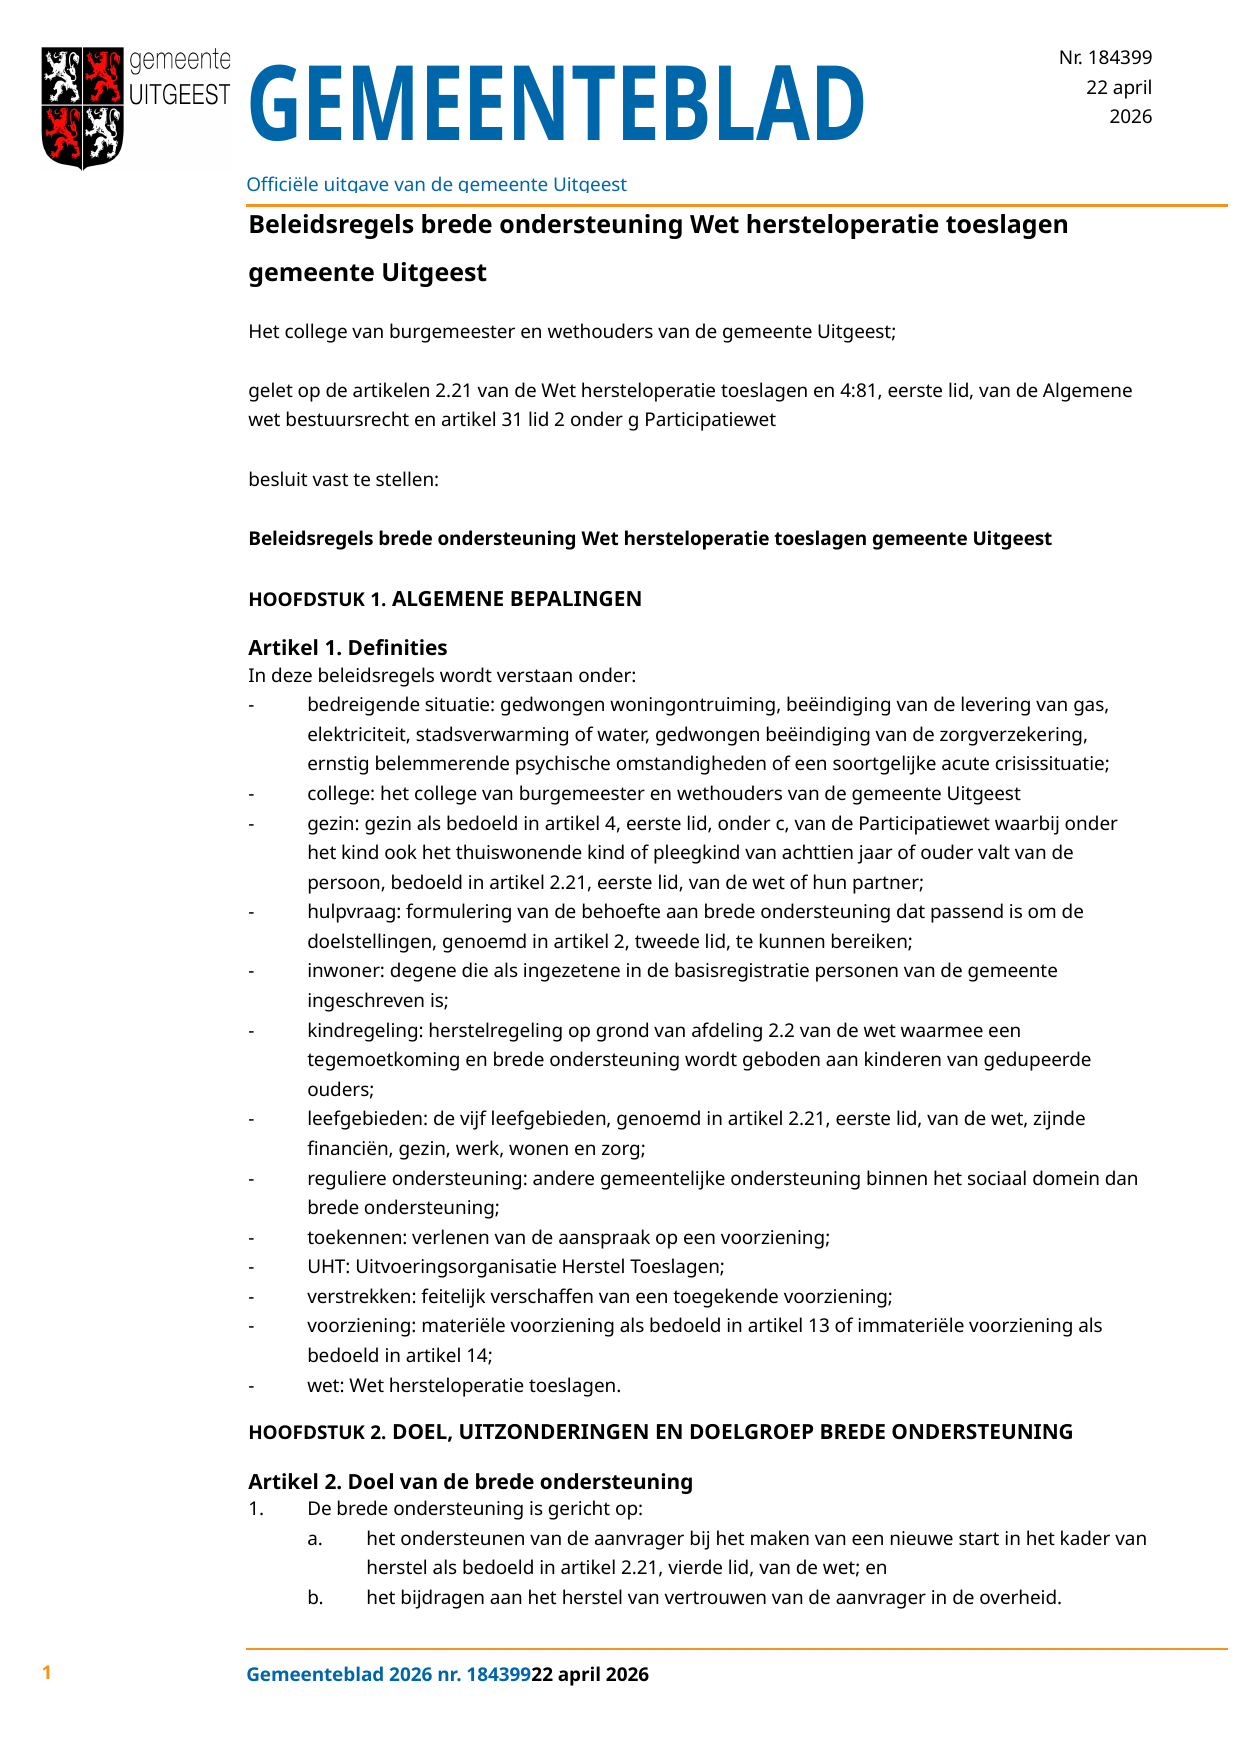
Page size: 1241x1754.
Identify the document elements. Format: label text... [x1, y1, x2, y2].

list De brede ondersteuning is gericht op: [248, 1495, 1152, 1521]
text Beleidsregels brede ondersteuning Wet hersteloperatie toeslagen gemeente Uitgeest [248, 525, 1152, 551]
list leefgebieden: de vijf leefgebieden, genoemd in artikel 2.21, eerste lid, van de wet, zijnde financiën, gezin, werk, wonen en zorg; [248, 1106, 1152, 1161]
text HOOFDSTUK 1. ALGEMENE BEPALINGEN [248, 584, 1152, 613]
text Beleidsregels brede ondersteuning Wet hersteloperatie toeslagen gemeente Uitgeest [248, 207, 1152, 288]
list wet: Wet hersteloperatie toeslagen. [248, 1372, 1152, 1398]
list UHT: Uitvoeringsorganisatie Herstel Toeslagen; [248, 1253, 1152, 1279]
list gezin: gezin als bedoeld in artikel 4, eerste lid, onder c, van de Participatiewet waarbij onder het kind ook het thuiswonende kind of pleegkind van achttien jaar of ouder valt van de persoon, bedoeld in artikel 2.21, eerste lid, van de wet of hun partner; [248, 810, 1152, 895]
picture [41, 47, 231, 172]
text Artikel 2. Doel van de brede ondersteuning [248, 1467, 1152, 1495]
text Het college van burgemeester en wethouders van de gemeente Uitgeest; [248, 318, 1152, 344]
list college: het college van burgemeester en wethouders van de gemeente Uitgeest [248, 780, 1152, 806]
text In deze beleidsregels wordt verstaan onder: [248, 662, 1152, 688]
list verstrekken: feitelijk verschaffen van een toegekende voorziening; [248, 1283, 1152, 1309]
list toekennen: verlenen van de aanspraak op een voorziening; [248, 1224, 1152, 1250]
list hulpvraag: formulering van de behoefte aan brede ondersteuning dat passend is om de doelstellingen, genoemd in artikel 2, tweede lid, te kunnen bereiken; [248, 898, 1152, 954]
text Artikel 1. Definities [248, 633, 1152, 662]
list het bijdragen aan het herstel van vertrouwen van de aanvrager in de overheid. [307, 1584, 1152, 1610]
list het ondersteunen van de aanvrager bij het maken van een nieuwe start in het kader van herstel als bedoeld in artikel 2.21, vierde lid, van de wet; en [307, 1525, 1152, 1580]
text gelet op de artikelen 2.21 van de Wet hersteloperatie toeslagen en 4:81, eerste lid, van de Algemene wet bestuursrecht en artikel 31 lid 2 onder g Participatiewet [248, 377, 1152, 432]
list inwoner: degene die als ingezetene in de basisregistratie personen van de gemeente ingeschreven is; [248, 958, 1152, 1013]
text besluit vast te stellen: [248, 466, 1152, 492]
list reguliere ondersteuning: andere gemeentelijke ondersteuning binnen het sociaal domein dan brede ondersteuning; [248, 1165, 1152, 1220]
list kindregeling: herstelregeling op grond van afdeling 2.2 van de wet waarmee een tegemoetkoming en brede ondersteuning wordt geboden aan kinderen van gedupeerde ouders; [248, 1017, 1152, 1102]
list voorziening: materiële voorziening als bedoeld in artikel 13 of immateriële voorziening als bedoeld in artikel 14; [248, 1313, 1152, 1368]
text HOOFDSTUK 2. DOEL, UITZONDERINGEN EN DOELGROEP BREDE ONDERSTEUNING [248, 1417, 1152, 1446]
list bedreigende situatie: gedwongen woningontruiming, beëindiging van de levering van gas, elektriciteit, stadsverwarming of water, gedwongen beëindiging van de zorgverzekering, ernstig belemmerende psychische omstandigheden of een soortgelijke acute crisissituatie; [248, 691, 1152, 776]
